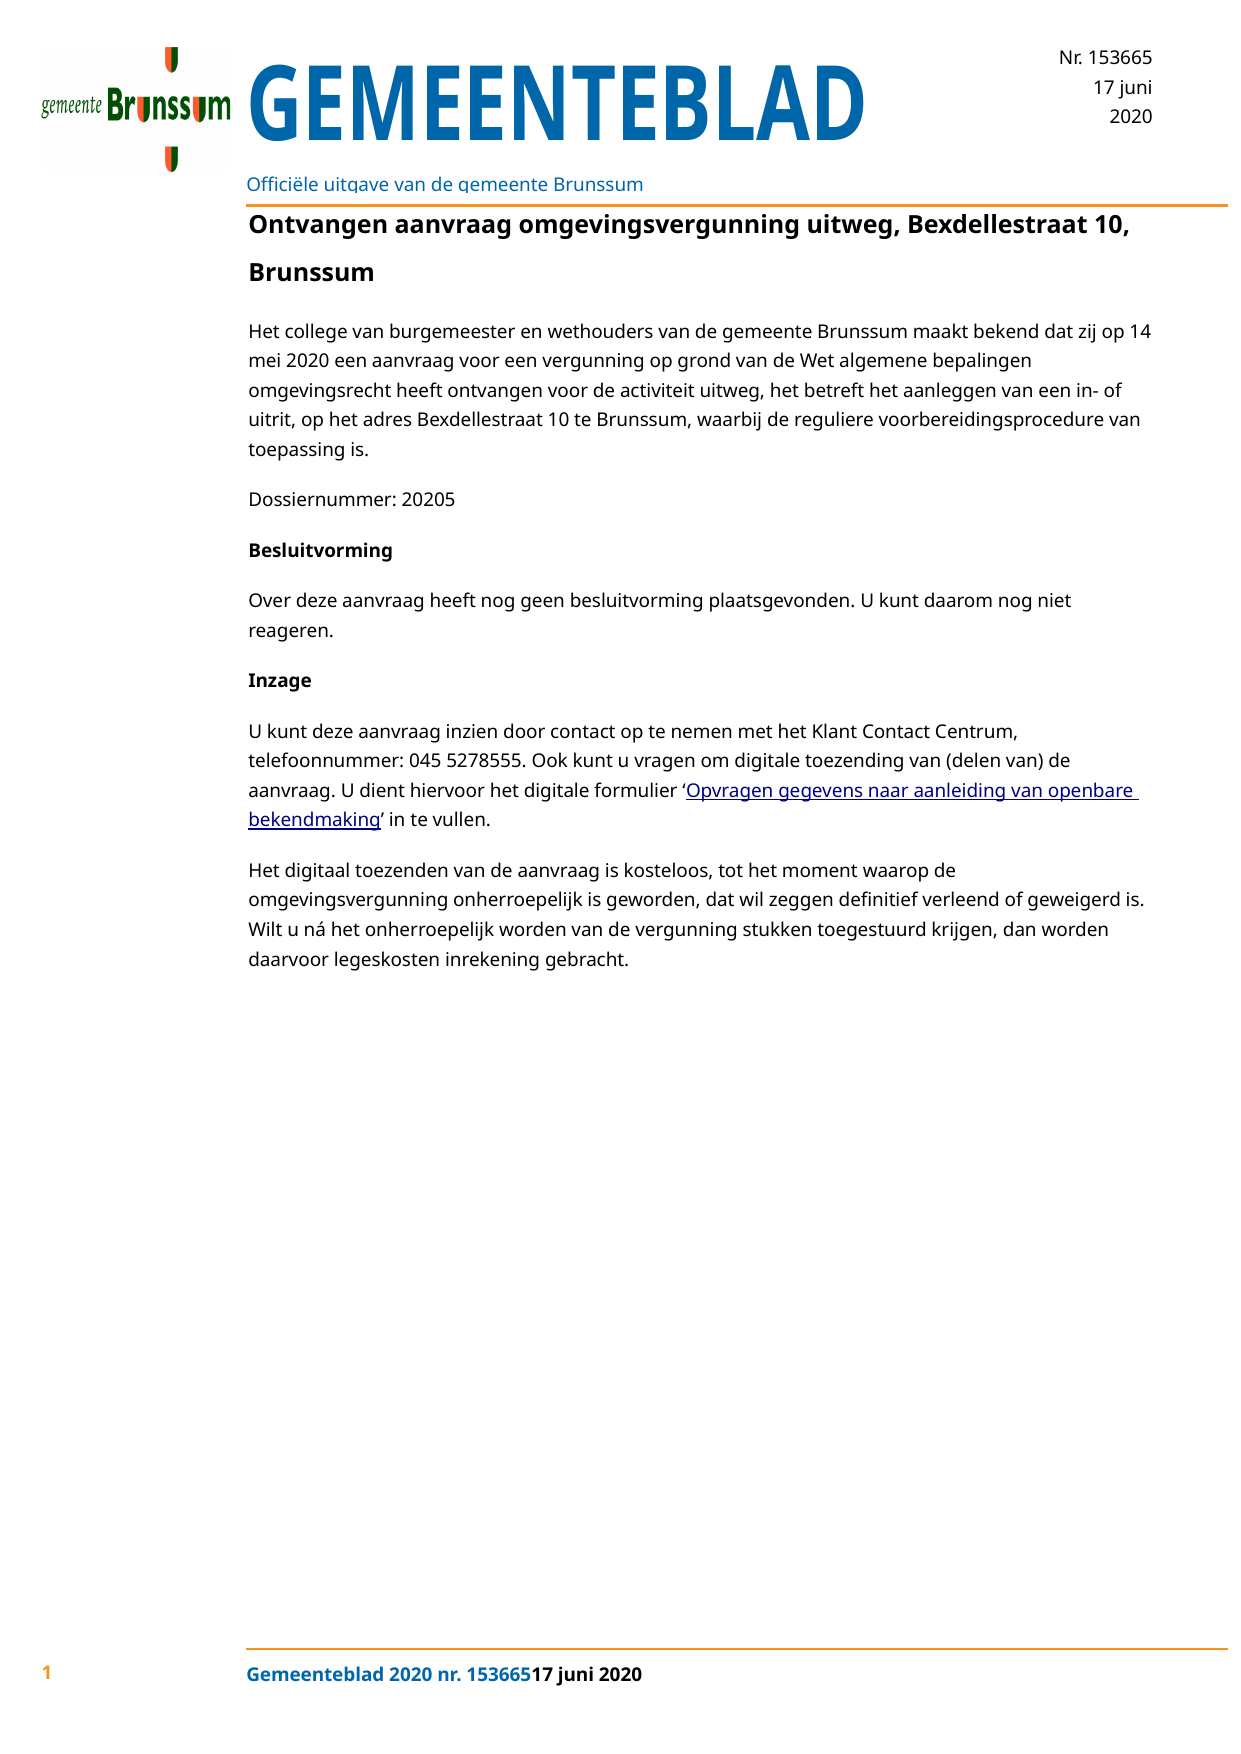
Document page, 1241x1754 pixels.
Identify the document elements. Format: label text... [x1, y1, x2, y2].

picture [41, 47, 231, 172]
text U kunt deze aanvraag inzien door contact op te nemen met het Klant Contact Centrum, telefoonnummer: 045 5278555. Ook kunt u vragen om digitale toezending van (delen van) de aanvraag. U dient hiervoor het digitale formulier ‘Opvragen gegevens naar aanleiding van openbare bekendmaking’ in te vullen. [248, 718, 1152, 832]
text Besluitvorming [248, 537, 1152, 563]
text Over deze aanvraag heeft nog geen besluitvorming plaatsgevonden. U kunt daarom nog niet reageren. [248, 587, 1152, 643]
text Inzage [248, 667, 1152, 693]
text Het digitaal toezenden van de aanvraag is kosteloos, tot het moment waarop de omgevingsvergunning onherroepelijk is geworden, dat wil zeggen definitief verleend of geweigerd is. Wilt u ná het onherroepelijk worden van de vergunning stukken toegestuurd krijgen, dan worden daarvoor legeskosten inrekening gebracht. [248, 857, 1152, 972]
text Ontvangen aanvraag omgevingsvergunning uitweg, Bexdellestraat 10, Brunssum [248, 207, 1152, 288]
text Dossiernummer: 20205 [248, 487, 1152, 512]
text Het college van burgemeester en wethouders van de gemeente Brunssum maakt bekend dat zij op 14 mei 2020 een aanvraag voor een vergunning op grond van de Wet algemene bepalingen omgevingsrecht heeft ontvangen voor de activiteit uitweg, het betreft het aanleggen van een in- of uitrit, op het adres Bexdellestraat 10 te Brunssum, waarbij de reguliere voorbereidingsprocedure van toepassing is. [248, 318, 1152, 462]
